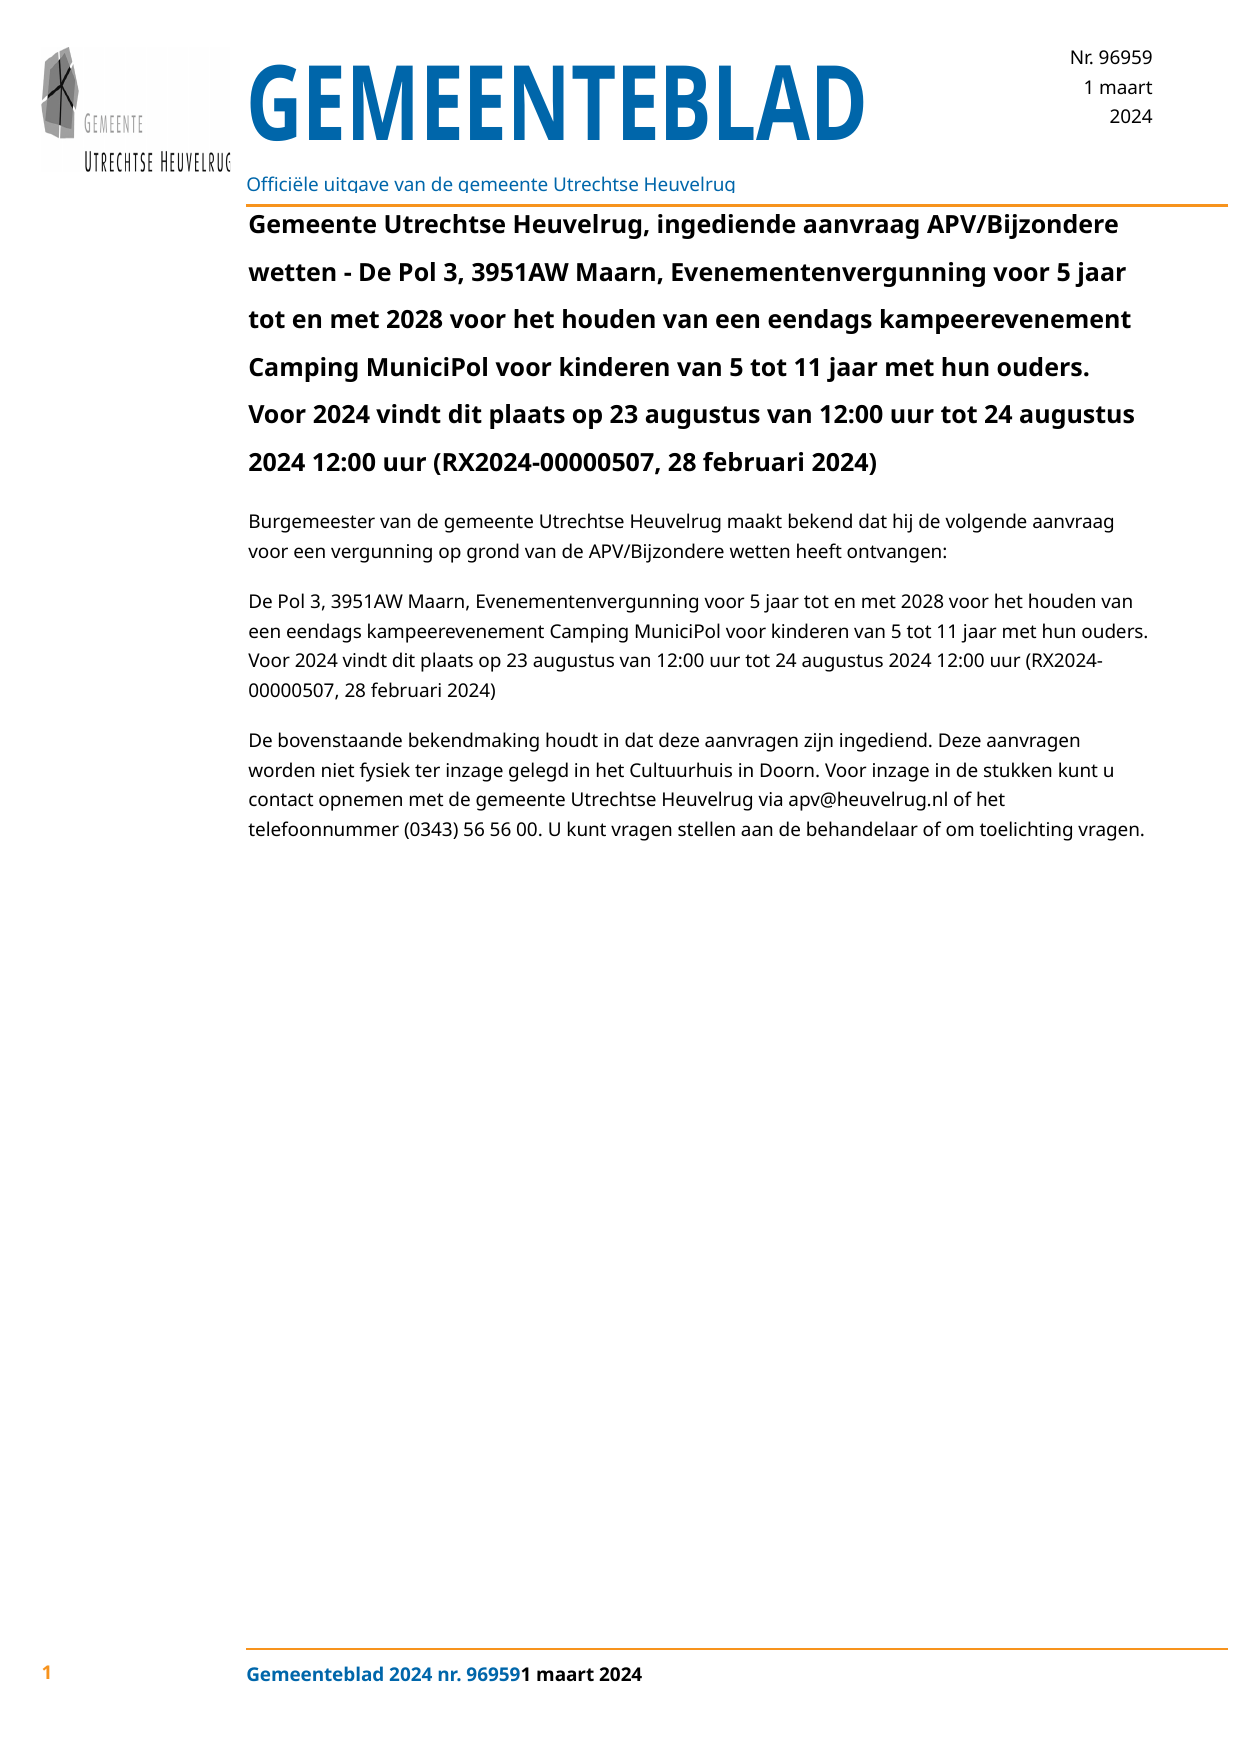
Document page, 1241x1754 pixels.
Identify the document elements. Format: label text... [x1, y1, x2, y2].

picture [41, 47, 231, 172]
text De bovenstaande bekendmaking houdt in dat deze aanvragen zijn ingediend. Deze aanvragen worden niet fysiek ter inzage gelegd in het Cultuurhuis in Doorn. Voor inzage in de stukken kunt u contact opnemen met de gemeente Utrechtse Heuvelrug via apv@heuvelrug.nl of het telefoonnummer (0343) 56 56 00. U kunt vragen stellen aan de behandelaar of om toelichting vragen. [248, 727, 1152, 842]
text Burgemeester van de gemeente Utrechtse Heuvelrug maakt bekend dat hij de volgende aanvraag voor een vergunning op grond van de APV/Bijzondere wetten heeft ontvangen: [248, 508, 1152, 564]
text Gemeente Utrechtse Heuvelrug, ingediende aanvraag APV/Bijzondere wetten - De Pol 3, 3951AW Maarn, Evenementenvergunning voor 5 jaar tot en met 2028 voor het houden van een eendags kampeerevenement Camping MuniciPol voor kinderen van 5 tot 11 jaar met hun ouders. Voor 2024 vindt dit plaats op 23 augustus van 12:00 uur tot 24 augustus 2024 12:00 uur (RX2024-00000507, 28 februari 2024) [248, 207, 1152, 479]
text De Pol 3, 3951AW Maarn, Evenementenvergunning voor 5 jaar tot en met 2028 voor het houden van een eendags kampeerevenement Camping MuniciPol voor kinderen van 5 tot 11 jaar met hun ouders. Voor 2024 vindt dit plaats op 23 augustus van 12:00 uur tot 24 augustus 2024 12:00 uur (RX2024-00000507, 28 februari 2024) [248, 588, 1152, 703]
